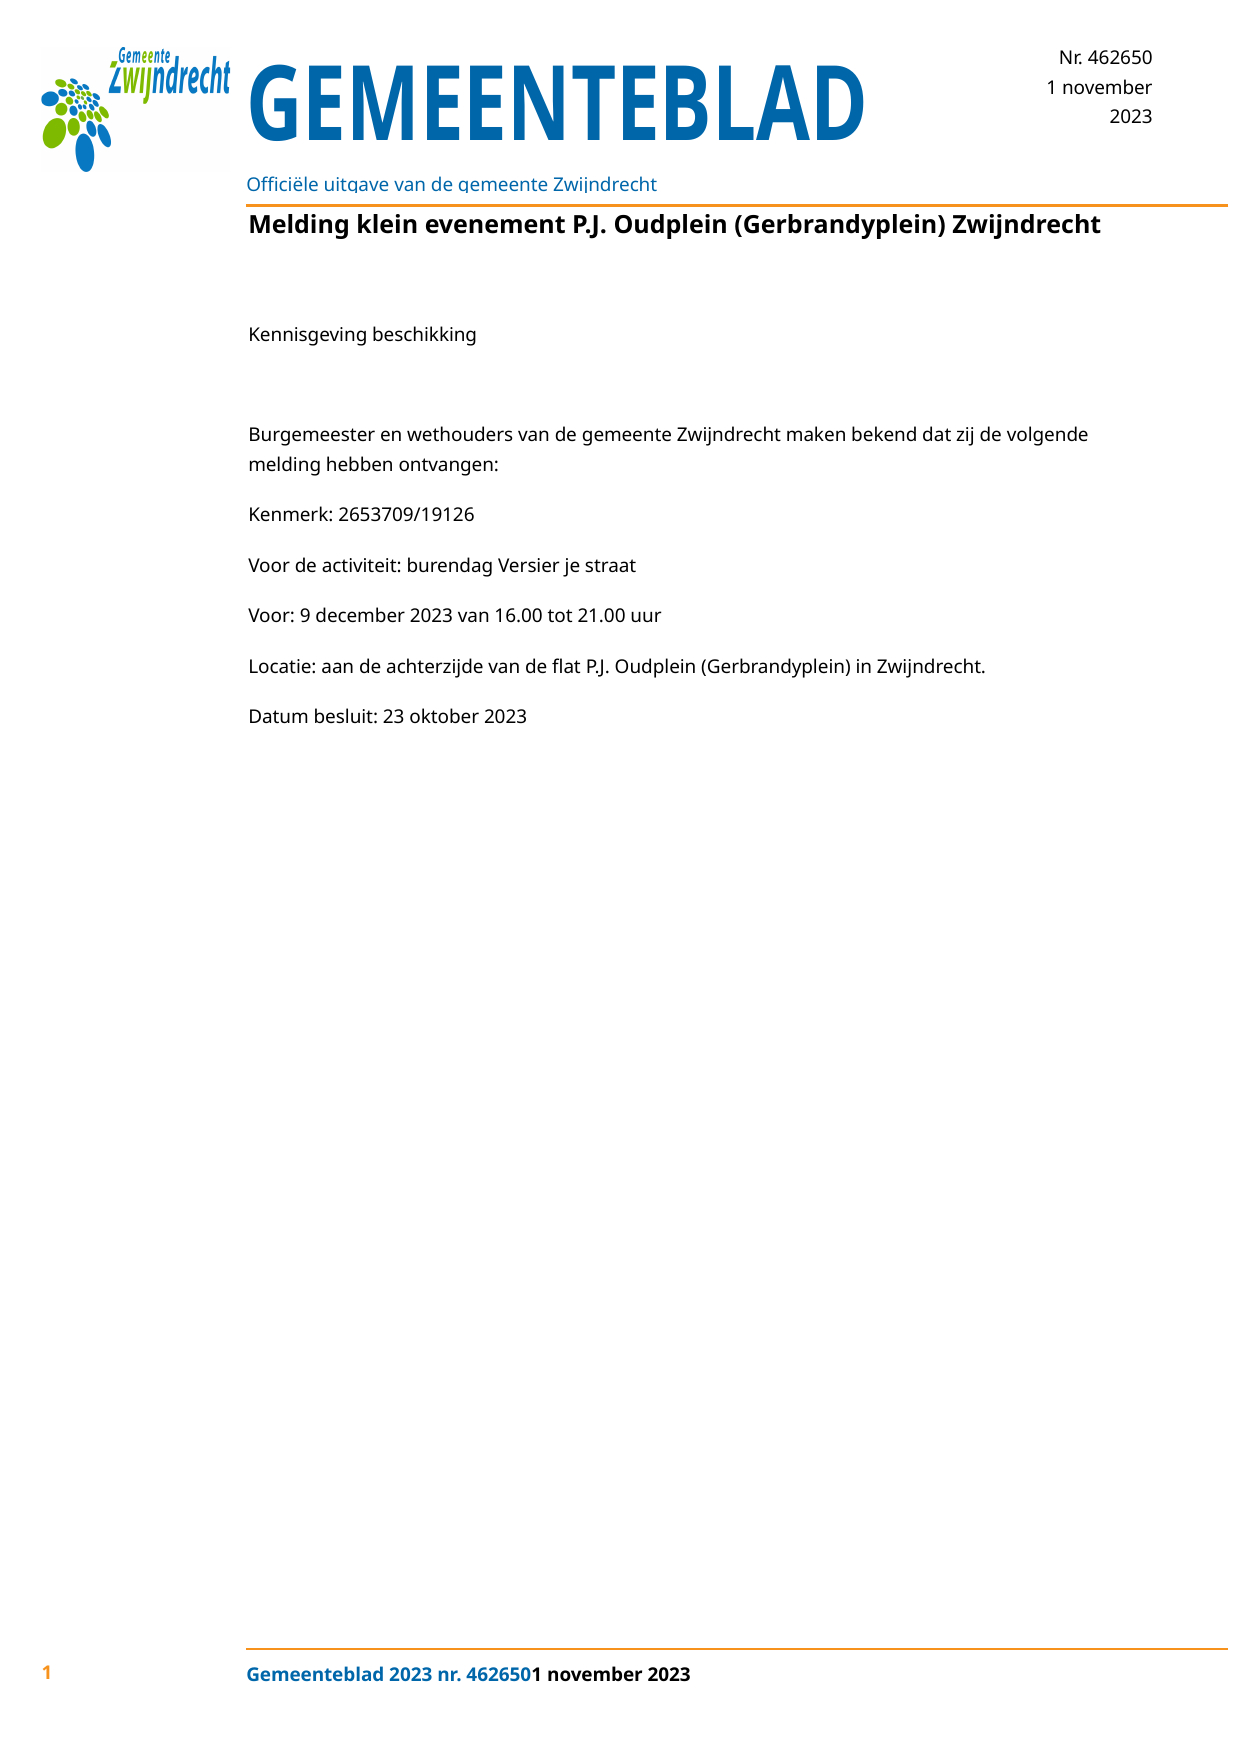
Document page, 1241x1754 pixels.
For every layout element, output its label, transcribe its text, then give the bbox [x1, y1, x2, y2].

text Voor: 9 december 2023 van 16.00 tot 21.00 uur [248, 602, 1152, 628]
text Burgemeester en wethouders van de gemeente Zwijndrecht maken bekend dat zij de volgende melding hebben ontvangen: [248, 422, 1152, 477]
text Melding klein evenement P.J. Oudplein (Gerbrandyplein) Zwijndrecht [248, 207, 1152, 241]
picture [41, 47, 231, 172]
text Datum besluit: 23 oktober 2023 [248, 703, 1152, 729]
text Locatie: aan de achterzijde van de flat P.J. Oudplein (Gerbrandyplein) in Zwijndrecht. [248, 653, 1152, 678]
text Kennisgeving beschikking [248, 321, 1152, 346]
text Kenmerk: 2653709/19126 [248, 502, 1152, 527]
text Voor de activiteit: burendag Versier je straat [248, 552, 1152, 578]
